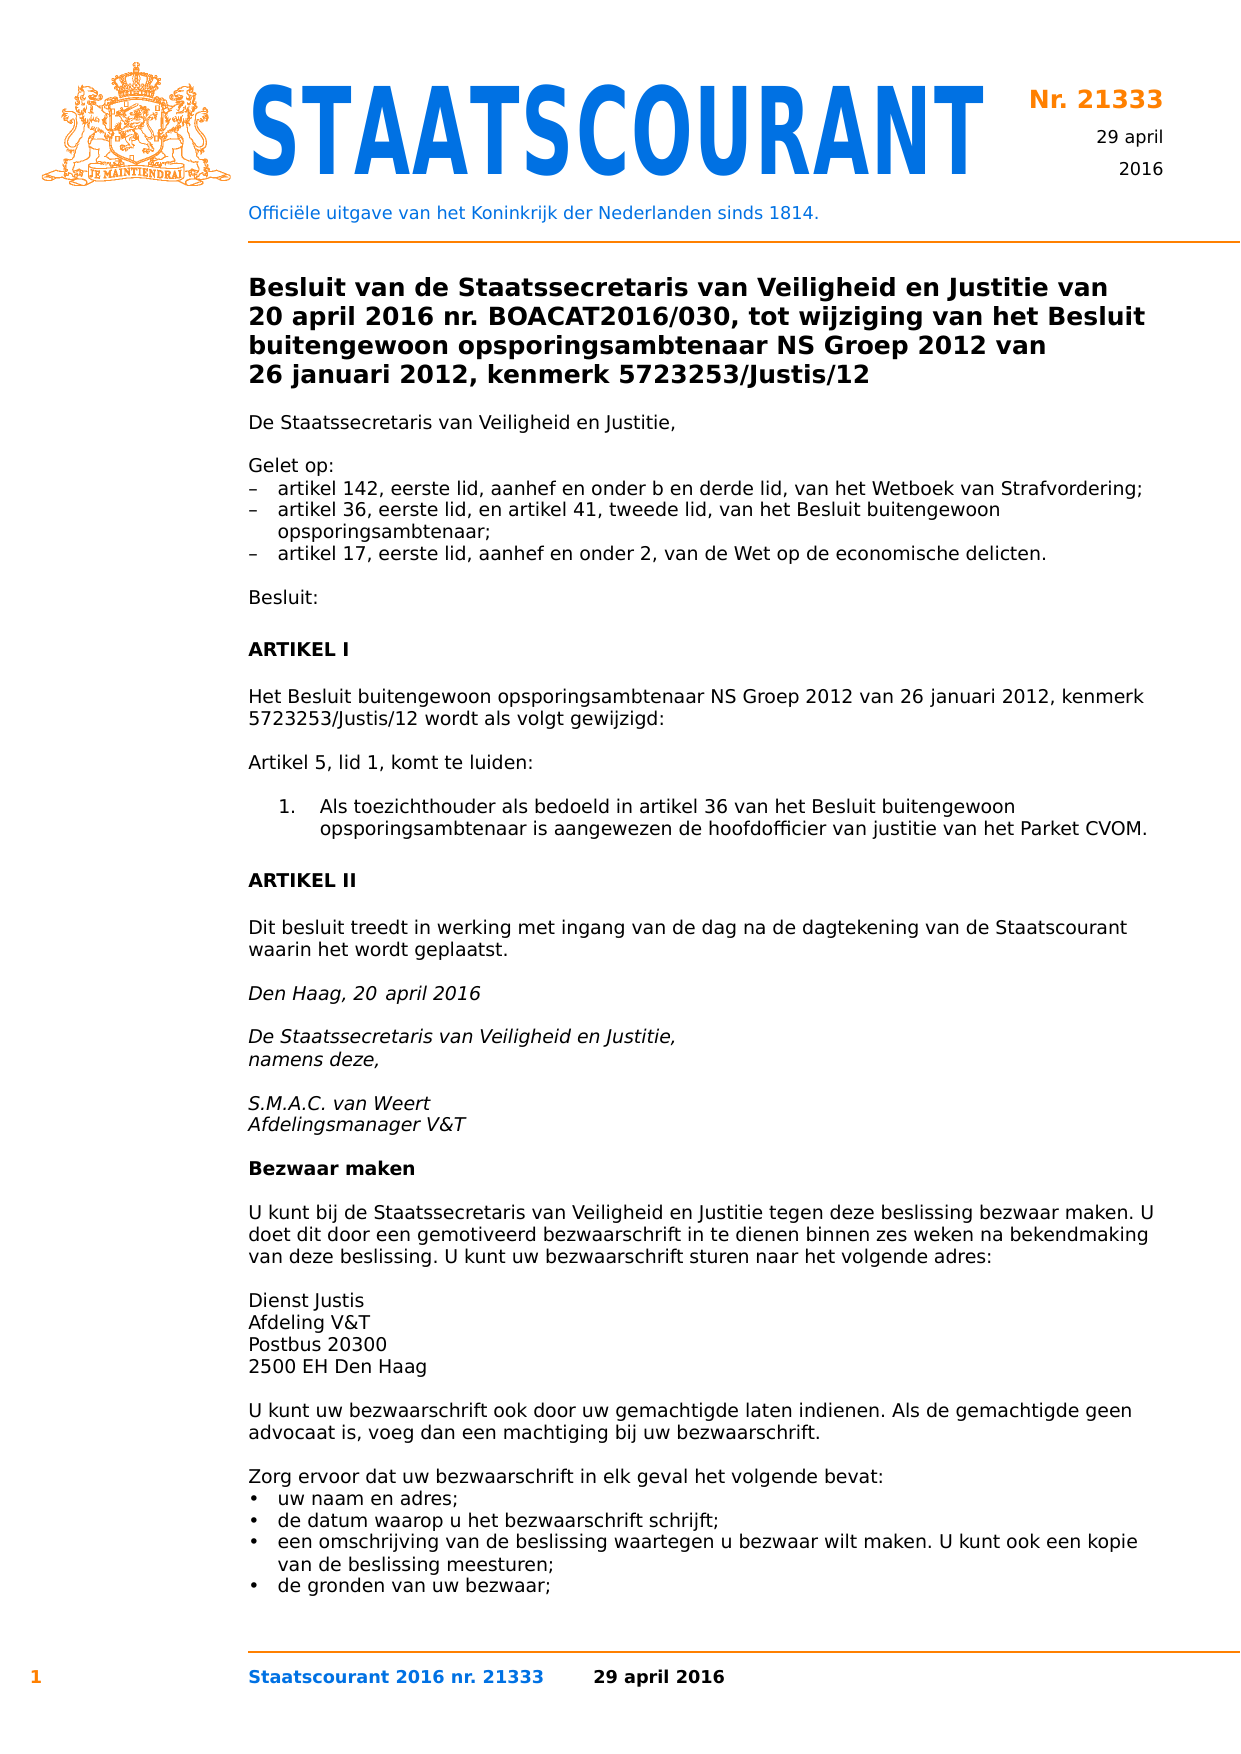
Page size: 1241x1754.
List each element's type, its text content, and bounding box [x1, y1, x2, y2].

table_cell Officiële uitgave van het Koninkrijk der Nederlanden sinds 1814. [248, 203, 1240, 241]
subtitle ARTIKEL I [248, 639, 1163, 661]
table_header STAATSCOURANT [248, 62, 998, 203]
text De Staatssecretaris van Veiligheid en Justitie, namens deze, S.M.A.C. van Weert Afdelingsmanager V&T [248, 1026, 1163, 1136]
table_header [25, 62, 248, 241]
picture [41, 62, 231, 186]
text Den Haag, 20 april 2016 [248, 983, 1163, 1004]
text • een omschrijving van de beslissing waartegen u bezwaar wilt maken. U kunt ook een kopie van de beslissing meesturen; [248, 1531, 1163, 1575]
text Het Besluit buitengewoon opsporingsambtenaar NS Groep 2012 van 26 januari 2012, kenmerk 5723253/Justis/12 wordt als volgt gewijzigd: [248, 686, 1163, 730]
text • de gronden van uw bezwaar; [248, 1575, 1163, 1597]
text 2500 EH Den Haag [248, 1356, 1163, 1378]
text 1. Als toezichthouder als bedoeld in artikel 36 van het Besluit buitengewoon opsporingsambtenaar is aangewezen de hoofdofficier van justitie van het Parket CVOM. [278, 796, 1163, 840]
table_cell 2016 [998, 153, 1240, 203]
text Postbus 20300 [248, 1334, 1163, 1356]
text Afdeling V&T [248, 1312, 1163, 1334]
text • uw naam en adres; [248, 1487, 1163, 1509]
text Artikel 5, lid 1, komt te luiden: [248, 752, 1163, 774]
text Zorg ervoor dat uw bezwaarschrift in elk geval het volgende bevat: [248, 1466, 1163, 1487]
table_header Nr. 21333 [998, 62, 1240, 121]
text U kunt uw bezwaarschrift ook door uw gemachtigde laten indienen. Als de gemachtigde geen advocaat is, voeg dan een machtiging bij uw bezwaarschrift. [248, 1400, 1163, 1444]
subtitle ARTIKEL II [248, 870, 1163, 892]
text Bezwaar maken [248, 1158, 1163, 1180]
table_cell 29 april [998, 121, 1240, 153]
text De Staatssecretaris van Veiligheid en Justitie, [248, 412, 1163, 433]
text Dienst Justis [248, 1290, 1163, 1312]
text – artikel 17, eerste lid, aanhef en onder 2, van de Wet op de economische delicten. [248, 543, 1163, 565]
text • de datum waarop u het bezwaarschrift schrijft; [248, 1509, 1163, 1531]
text Dit besluit treedt in werking met ingang van de dag na de dagtekening van de Staatscourant waarin het wordt geplaatst. [248, 917, 1163, 961]
text Gelet op: [248, 455, 1163, 477]
subtitle Besluit van de Staatssecretaris van Veiligheid en Justitie van 20 april 2016 nr. BOACAT2016/030, tot wijziging van het Besluit buitengewoon opsporingsambtenaar NS Groep 2012 van 26 januari 2012, kenmerk 5723253/Justis/12 [248, 273, 1163, 390]
text – artikel 142, eerste lid, aanhef en onder b en derde lid, van het Wetboek van Strafvordering; [248, 477, 1163, 499]
text U kunt bij de Staatssecretaris van Veiligheid en Justitie tegen deze beslissing bezwaar maken. U doet dit door een gemotiveerd bezwaarschrift in te dienen binnen zes weken na bekendmaking van deze beslissing. U kunt uw bezwaarschrift sturen naar het volgende adres: [248, 1202, 1163, 1268]
text – artikel 36, eerste lid, en artikel 41, tweede lid, van het Besluit buitengewoon opsporingsambtenaar; [248, 499, 1163, 543]
text Besluit: [248, 587, 1163, 609]
